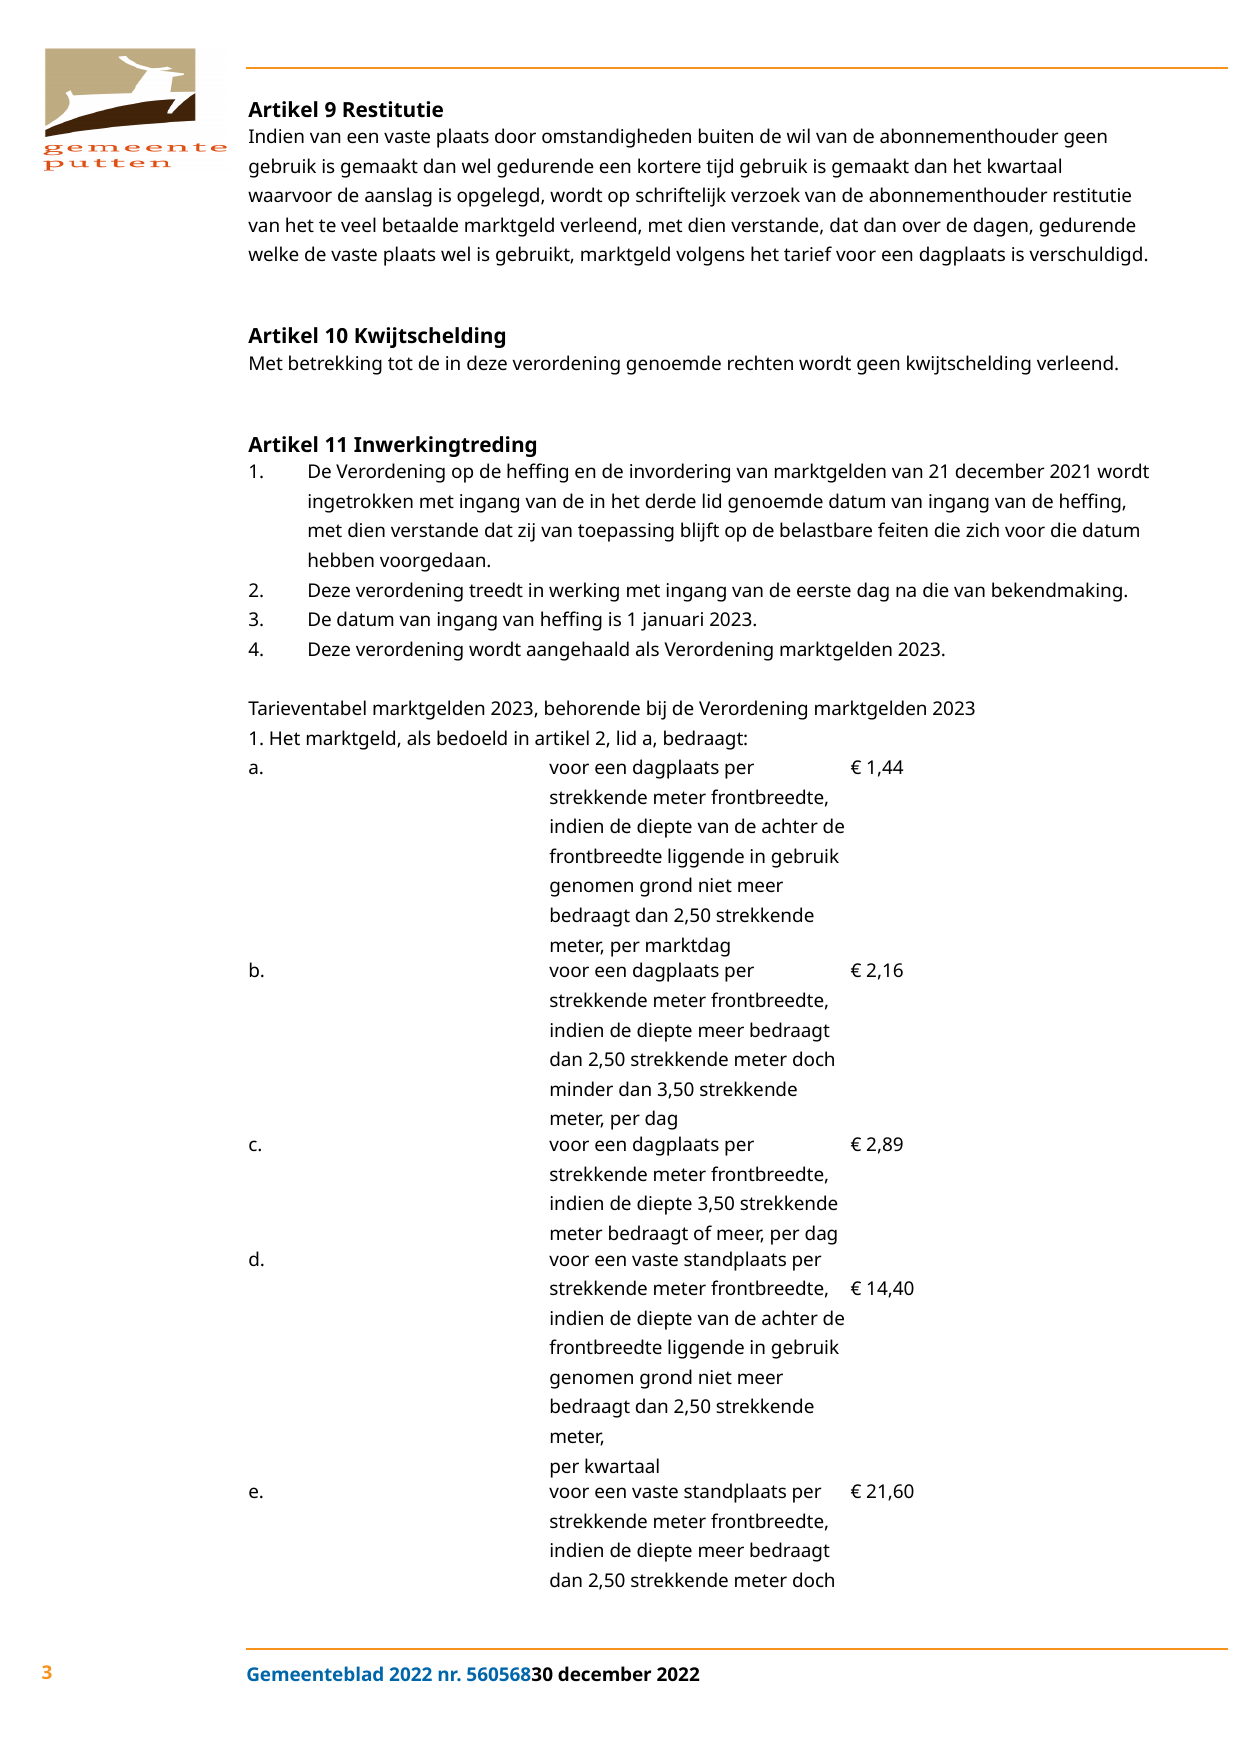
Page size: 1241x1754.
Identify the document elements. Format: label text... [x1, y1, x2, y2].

table_cell voor een dagplaats per strekkende meter frontbreedte, indien de diepte meer bedraagt dan 2,50 strekkende meter doch minder dan 3,50 strekkende meter, per dag [549, 958, 850, 1131]
list De Verordening op de heffing en de invordering van marktgelden van 21 december 2021 wordt ingetrokken met ingang van de in het derde lid genoemde datum van ingang van de heffing, met dien verstande dat zij van toepassing blijft op de belastbare feiten die zich voor die datum hebben voorgedaan. [248, 458, 1152, 573]
text Met betrekking tot de in deze verordening genoemde rechten wordt geen kwijtschelding verleend. [248, 350, 1152, 376]
table_header € 1,44 [850, 754, 1152, 958]
table_cell e. [248, 1479, 549, 1593]
table_cell € 2,16 [850, 958, 1152, 1131]
table_cell voor een vaste standplaats per strekkende meter frontbreedte, indien de diepte meer bedraagt dan 2,50 strekkende meter doch [549, 1479, 850, 1593]
table_cell € 2,89 [850, 1131, 1152, 1246]
text Artikel 11 Inwerkingtreding [248, 430, 1152, 458]
table_cell voor een dagplaats per strekkende meter frontbreedte, indien de diepte 3,50 strekkende meter bedraagt of meer, per dag [549, 1131, 850, 1246]
table_header voor een dagplaats per strekkende meter frontbreedte, indien de diepte van de achter de frontbreedte liggende in gebruik genomen grond niet meer bedraagt dan 2,50 strekkende meter, per marktdag [549, 754, 850, 958]
list Deze verordening treedt in werking met ingang van de eerste dag na die van bekendmaking. [248, 577, 1152, 602]
text Artikel 10 Kwijtschelding [248, 322, 1152, 350]
table_cell b. [248, 958, 549, 1131]
text Artikel 9 Restitutie [248, 95, 1152, 123]
table_cell voor een vaste standplaats per strekkende meter frontbreedte, indien de diepte van de achter de frontbreedte liggende in gebruik genomen grond niet meer bedraagt dan 2,50 strekkende meter, per kwartaal [549, 1246, 850, 1478]
text Indien van een vaste plaats door omstandigheden buiten de wil van de abonnementhouder geen gebruik is gemaakt dan wel gedurende een kortere tijd gebruik is gemaakt dan het kwartaal waarvoor de aanslag is opgelegd, wordt op schriftelijk verzoek van de abonnementhouder restitutie van het te veel betaalde marktgeld verleend, met dien verstande, dat dan over de dagen, gedurende welke de vaste plaats wel is gebruikt, marktgeld volgens het tarief voor een dagplaats is verschuldigd. [248, 123, 1152, 267]
list De datum van ingang van heffing is 1 januari 2023. [248, 606, 1152, 632]
table_header a. [248, 754, 549, 958]
table_cell c. [248, 1131, 549, 1246]
list Deze verordening wordt aangehaald als Verordening marktgelden 2023. [248, 636, 1152, 662]
table_cell d. [248, 1246, 549, 1478]
text 1. Het marktgeld, als bedoeld in artikel 2, lid a, bedraagt: [248, 725, 1152, 750]
table_cell € 14,40 [850, 1246, 1152, 1478]
table_cell € 21,60 [850, 1479, 1152, 1593]
text Tarieventabel marktgelden 2023, behorende bij de Verordening marktgelden 2023 [248, 695, 1152, 721]
picture [41, 47, 231, 172]
